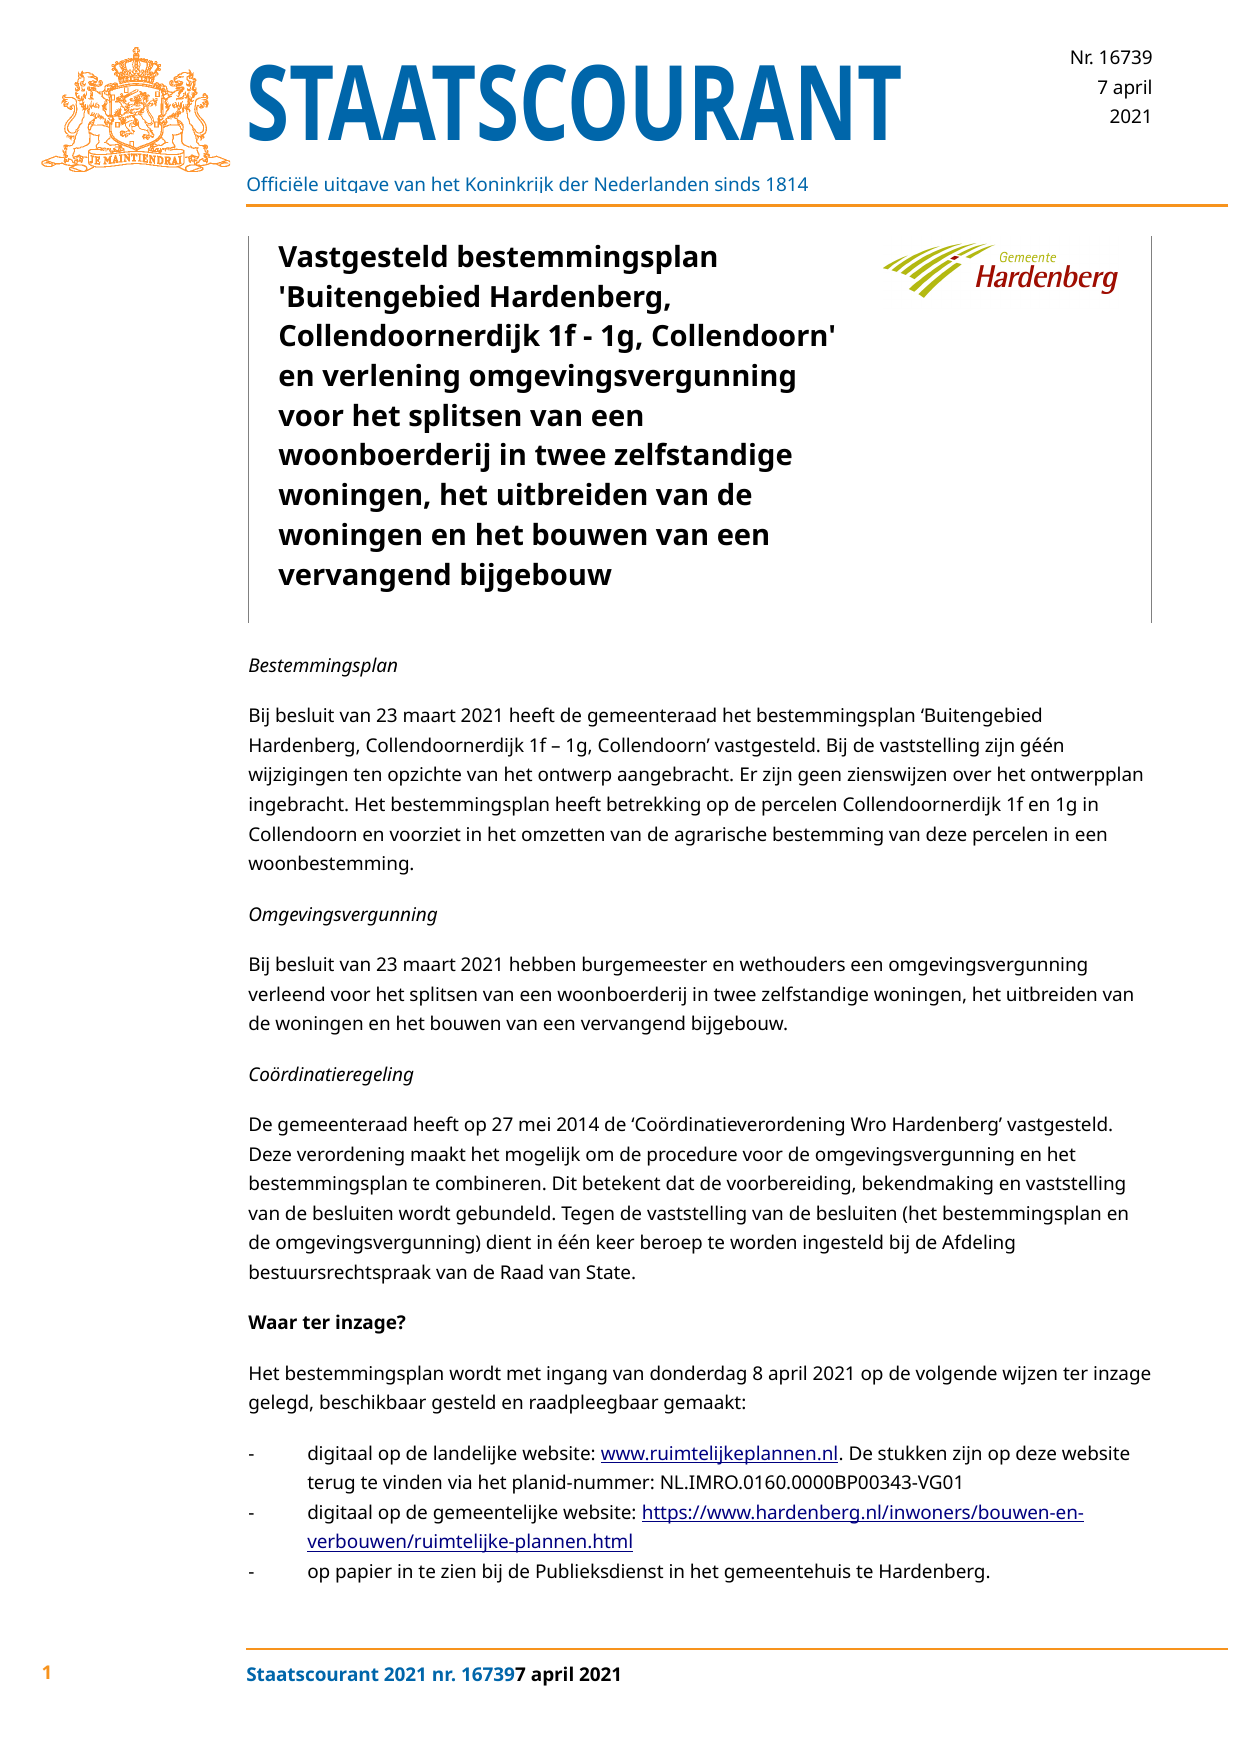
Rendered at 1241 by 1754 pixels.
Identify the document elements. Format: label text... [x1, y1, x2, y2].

text Het bestemmingsplan wordt met ingang van donderdag 8 april 2021 op de volgende wijzen ter inzage gelegd, beschikbaar gesteld en raadpleegbaar gemaakt: [248, 1360, 1152, 1415]
table_header Vastgesteld bestemmingsplan 'Buitengebied Hardenberg, Collendoornerdijk 1f - 1g, Collendoorn' en verlening omgevingsvergunning voor het splitsen van een woonboerderij in twee zelfstandige woningen, het uitbreiden van de woningen en het bouwen van een vervangend bijgebouw [249, 236, 850, 623]
picture [882, 236, 1119, 309]
text De gemeenteraad heeft op 27 mei 2014 de ‘Coördinatieverordening Wro Hardenberg’ vastgesteld. Deze verordening maakt het mogelijk om de procedure voor de omgevingsvergunning en het bestemmingsplan te combineren. Dit betekent dat de voorbereiding, bekendmaking en vaststelling van de besluiten wordt gebundeld. Tegen de vaststelling van de besluiten (het bestemmingsplan en de omgevingsvergunning) dient in één keer beroep te worden ingesteld bij de Afdeling bestuursrechtspraak van de Raad van State. [248, 1111, 1152, 1285]
text Omgevingsvergunning [248, 901, 1152, 927]
text Bij besluit van 23 maart 2021 heeft de gemeenteraad het bestemmingsplan ‘Buitengebied Hardenberg, Collendoornerdijk 1f – 1g, Collendoorn’ vastgesteld. Bij de vaststelling zijn géén wijzigingen ten opzichte van het ontwerp aangebracht. Er zijn geen zienswijzen over het ontwerpplan ingebracht. Het bestemmingsplan heeft betrekking op de percelen Collendoornerdijk 1f en 1g in Collendoorn en voorziet in het omzetten van de agrarische bestemming van deze percelen in een woonbestemming. [248, 702, 1152, 876]
text Waar ter inzage? [248, 1309, 1152, 1335]
list digitaal op de landelijke website: www.ruimtelijkeplannen.nl. De stukken zijn op deze website terug te vinden via het planid-nummer: NL.IMRO.0160.0000BP00343-VG01 [248, 1440, 1152, 1495]
picture [41, 47, 231, 172]
list digitaal op de gemeentelijke website: https://www.hardenberg.nl/inwoners/bouwen-en-verbouwen/ruimtelijke-plannen.html [248, 1499, 1152, 1554]
text Coördinatieregeling [248, 1061, 1152, 1087]
text Bij besluit van 23 maart 2021 hebben burgemeester en wethouders een omgevingsvergunning verleend voor het splitsen van een woonboerderij in twee zelfstandige woningen, het uitbreiden van de woningen en het bouwen van een vervangend bijgebouw. [248, 951, 1152, 1036]
list op papier in te zien bij de Publieksdienst in het gemeentehuis te Hardenberg. [248, 1558, 1152, 1584]
text Bestemmingsplan [248, 652, 1152, 678]
table_header [850, 236, 1151, 623]
